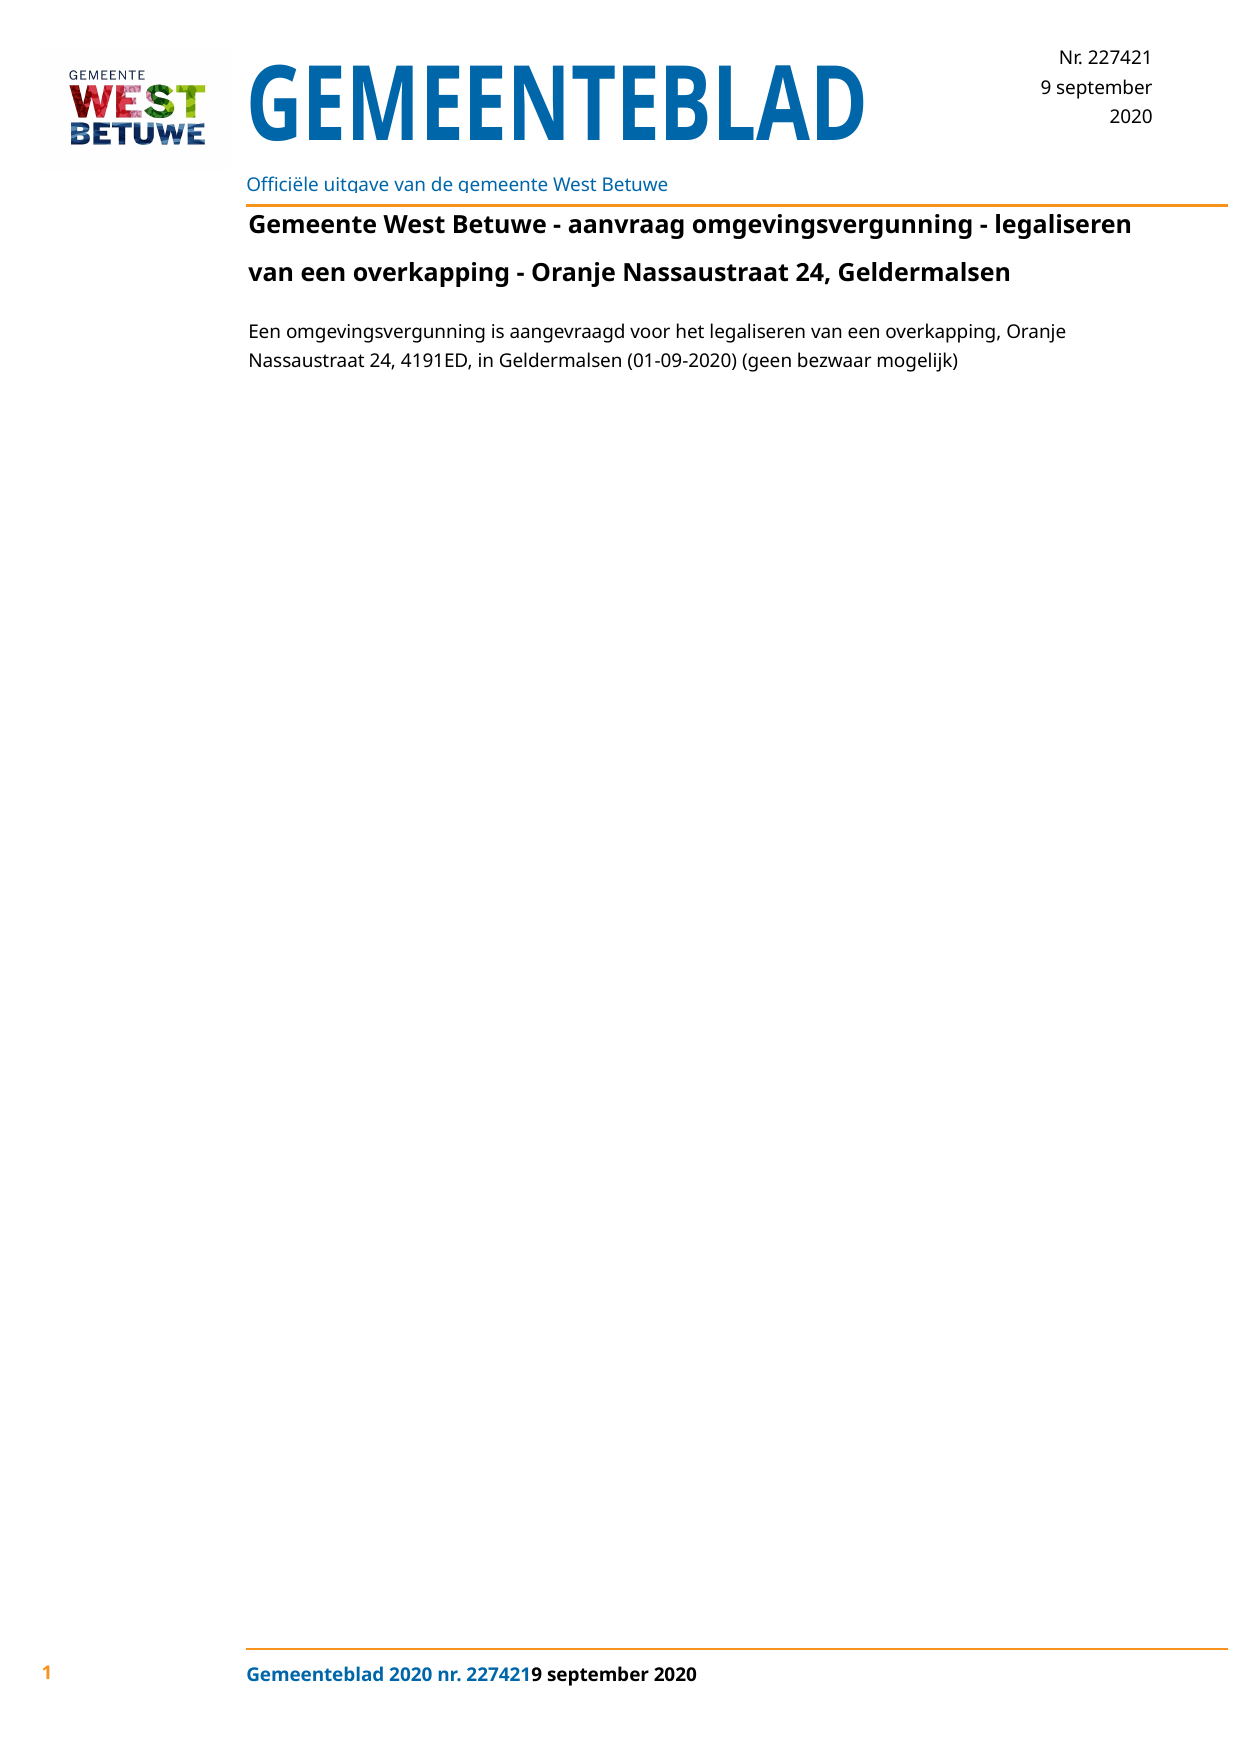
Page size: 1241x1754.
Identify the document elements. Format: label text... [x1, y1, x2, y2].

text Een omgevingsvergunning is aangevraagd voor het legaliseren van een overkapping, Oranje Nassaustraat 24, 4191ED, in Geldermalsen (01-09-2020) (geen bezwaar mogelijk) [248, 318, 1152, 373]
text Gemeente West Betuwe - aanvraag omgevingsvergunning - legaliseren van een overkapping - Oranje Nassaustraat 24, Geldermalsen [248, 207, 1152, 288]
picture [41, 47, 231, 172]
